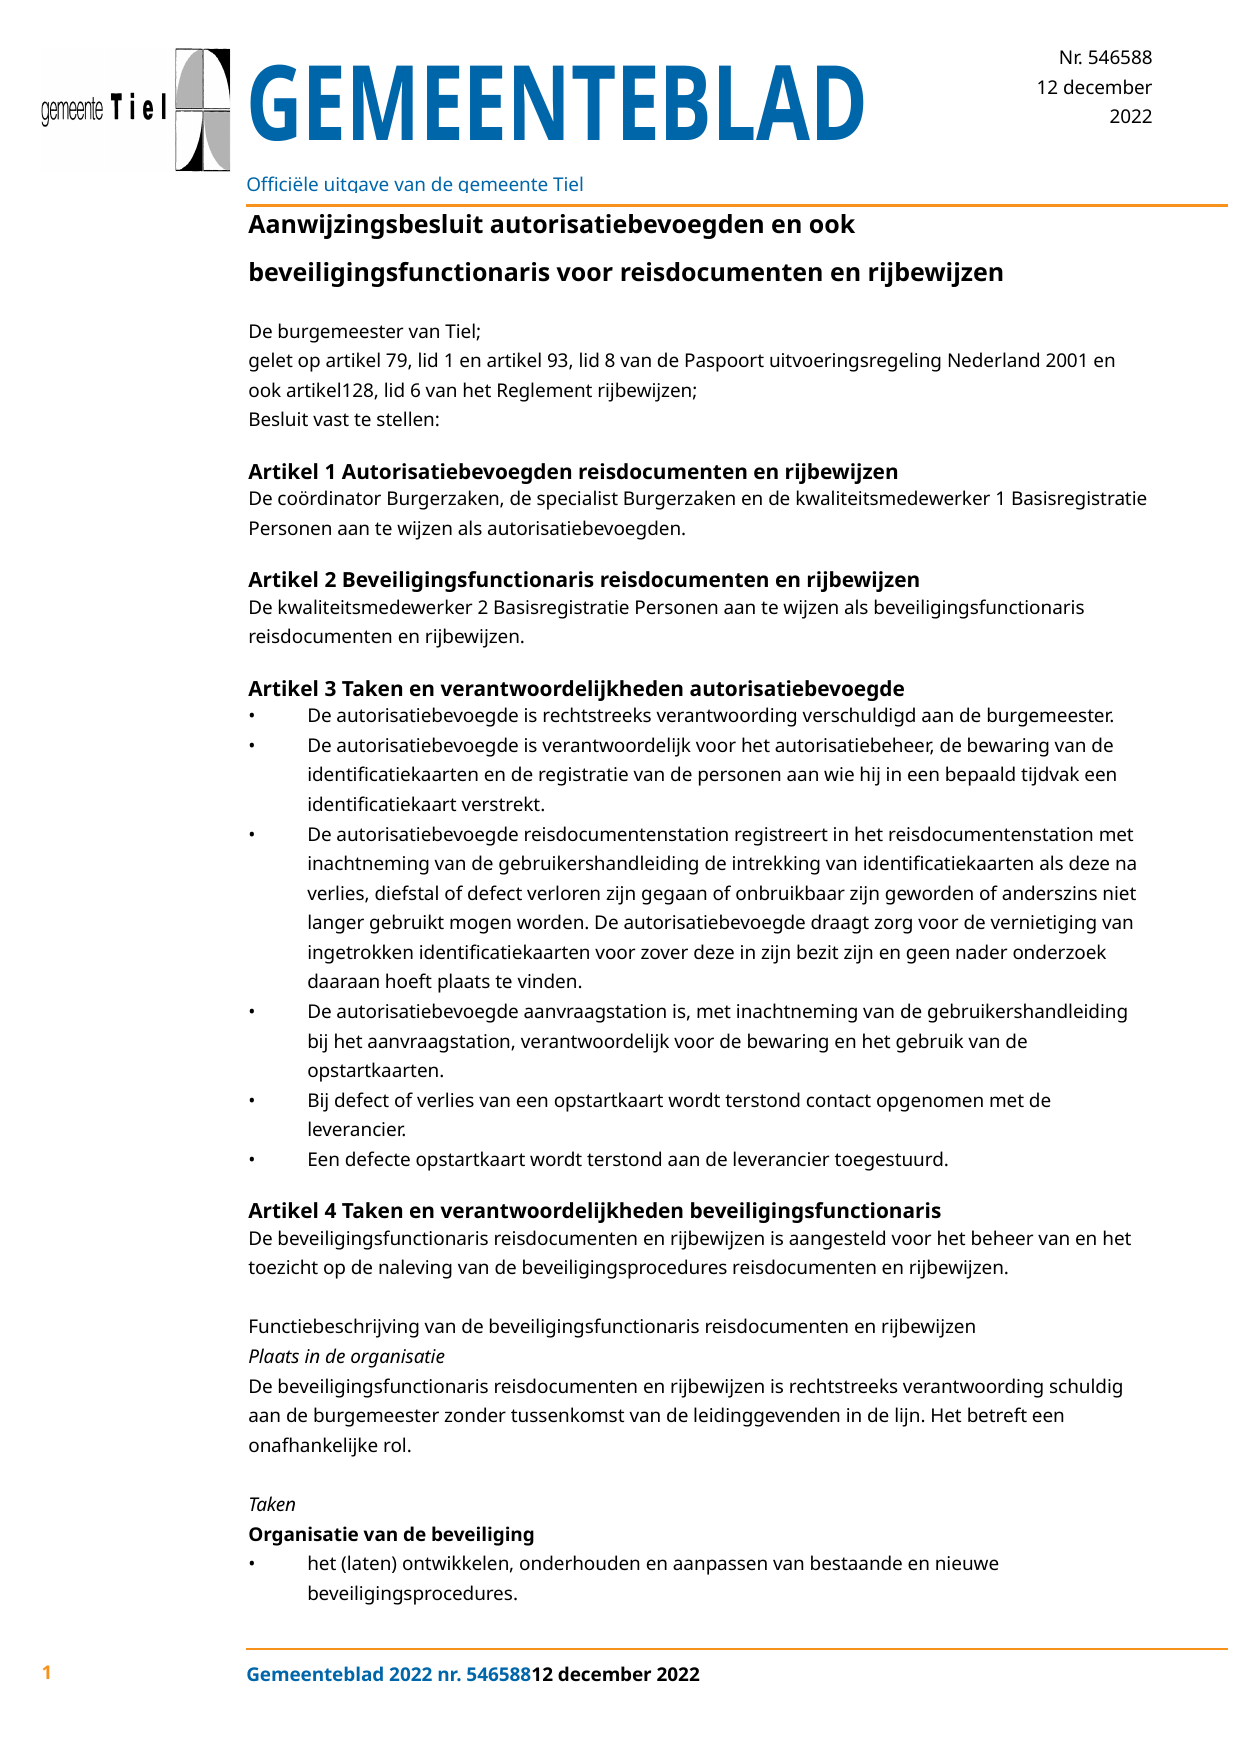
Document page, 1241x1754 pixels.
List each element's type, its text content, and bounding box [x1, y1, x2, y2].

list het (laten) ontwikkelen, onderhouden en aanpassen van bestaande en nieuwe beveiligingsprocedures. [248, 1550, 1152, 1606]
list Een defecte opstartkaart wordt terstond aan de leverancier toegestuurd. [248, 1146, 1152, 1172]
text De burgemeester van Tiel; [248, 318, 1152, 344]
text De beveiligingsfunctionaris reisdocumenten en rijbewijzen is rechtstreeks verantwoording schuldig aan de burgemeester zonder tussenkomst van de leidinggevenden in de lijn. Het betreft een onafhankelijke rol. [248, 1373, 1152, 1458]
text Functiebeschrijving van de beveiligingsfunctionaris reisdocumenten en rijbewijzen [248, 1314, 1152, 1339]
text Artikel 4 Taken en verantwoordelijkheden beveiligingsfunctionaris [248, 1197, 1152, 1225]
text Artikel 1 Autorisatiebevoegden reisdocumenten en rijbewijzen [248, 457, 1152, 486]
text Plaats in de organisatie [248, 1343, 1152, 1369]
text De kwaliteitsmedewerker 2 Basisregistratie Personen aan te wijzen als beveiligingsfunctionaris reisdocumenten en rijbewijzen. [248, 594, 1152, 649]
list De autorisatiebevoegde is rechtstreeks verantwoording verschuldigd aan de burgemeester. [248, 702, 1152, 728]
text Besluit vast te stellen: [248, 407, 1152, 432]
text Taken [248, 1491, 1152, 1517]
list Bij defect of verlies van een opstartkaart wordt terstond contact opgenomen met de leverancier. [248, 1087, 1152, 1142]
list De autorisatiebevoegde reisdocumentenstation registreert in het reisdocumentenstation met inachtneming van de gebruikershandleiding de intrekking van identificatiekaarten als deze na verlies, diefstal of defect verloren zijn gegaan of onbruikbaar zijn geworden of anderszins niet langer gebruikt mogen worden. De autorisatiebevoegde draagt zorg voor de vernietiging van ingetrokken identificatiekaarten voor zover deze in zijn bezit zijn en geen nader onderzoek daaraan hoeft plaats te vinden. [248, 821, 1152, 994]
text Organisatie van de beveiliging [248, 1521, 1152, 1547]
text Aanwijzingsbesluit autorisatiebevoegden en ook beveiligingsfunctionaris voor reisdocumenten en rijbewijzen [248, 207, 1152, 288]
list De autorisatiebevoegde is verantwoordelijk voor het autorisatiebeheer, de bewaring van de identificatiekaarten en de registratie van de personen aan wie hij in een bepaald tijdvak een identificatiekaart verstrekt. [248, 732, 1152, 817]
text De coördinator Burgerzaken, de specialist Burgerzaken en de kwaliteitsmedewerker 1 Basisregistratie Personen aan te wijzen als autorisatiebevoegden. [248, 486, 1152, 541]
list De autorisatiebevoegde aanvraagstation is, met inachtneming van de gebruikershandleiding bij het aanvraagstation, verantwoordelijk voor de bewaring en het gebruik van de opstartkaarten. [248, 998, 1152, 1083]
text Artikel 2 Beveiligingsfunctionaris reisdocumenten en rijbewijzen [248, 566, 1152, 594]
text gelet op artikel 79, lid 1 en artikel 93, lid 8 van de Paspoort uitvoeringsregeling Nederland 2001 en ook artikel128, lid 6 van het Reglement rijbewijzen; [248, 347, 1152, 403]
picture [41, 47, 231, 172]
text Artikel 3 Taken en verantwoordelijkheden autorisatiebevoegde [248, 674, 1152, 702]
text De beveiligingsfunctionaris reisdocumenten en rijbewijzen is aangesteld voor het beheer van en het toezicht op de naleving van de beveiligingsprocedures reisdocumenten en rijbewijzen. [248, 1225, 1152, 1280]
